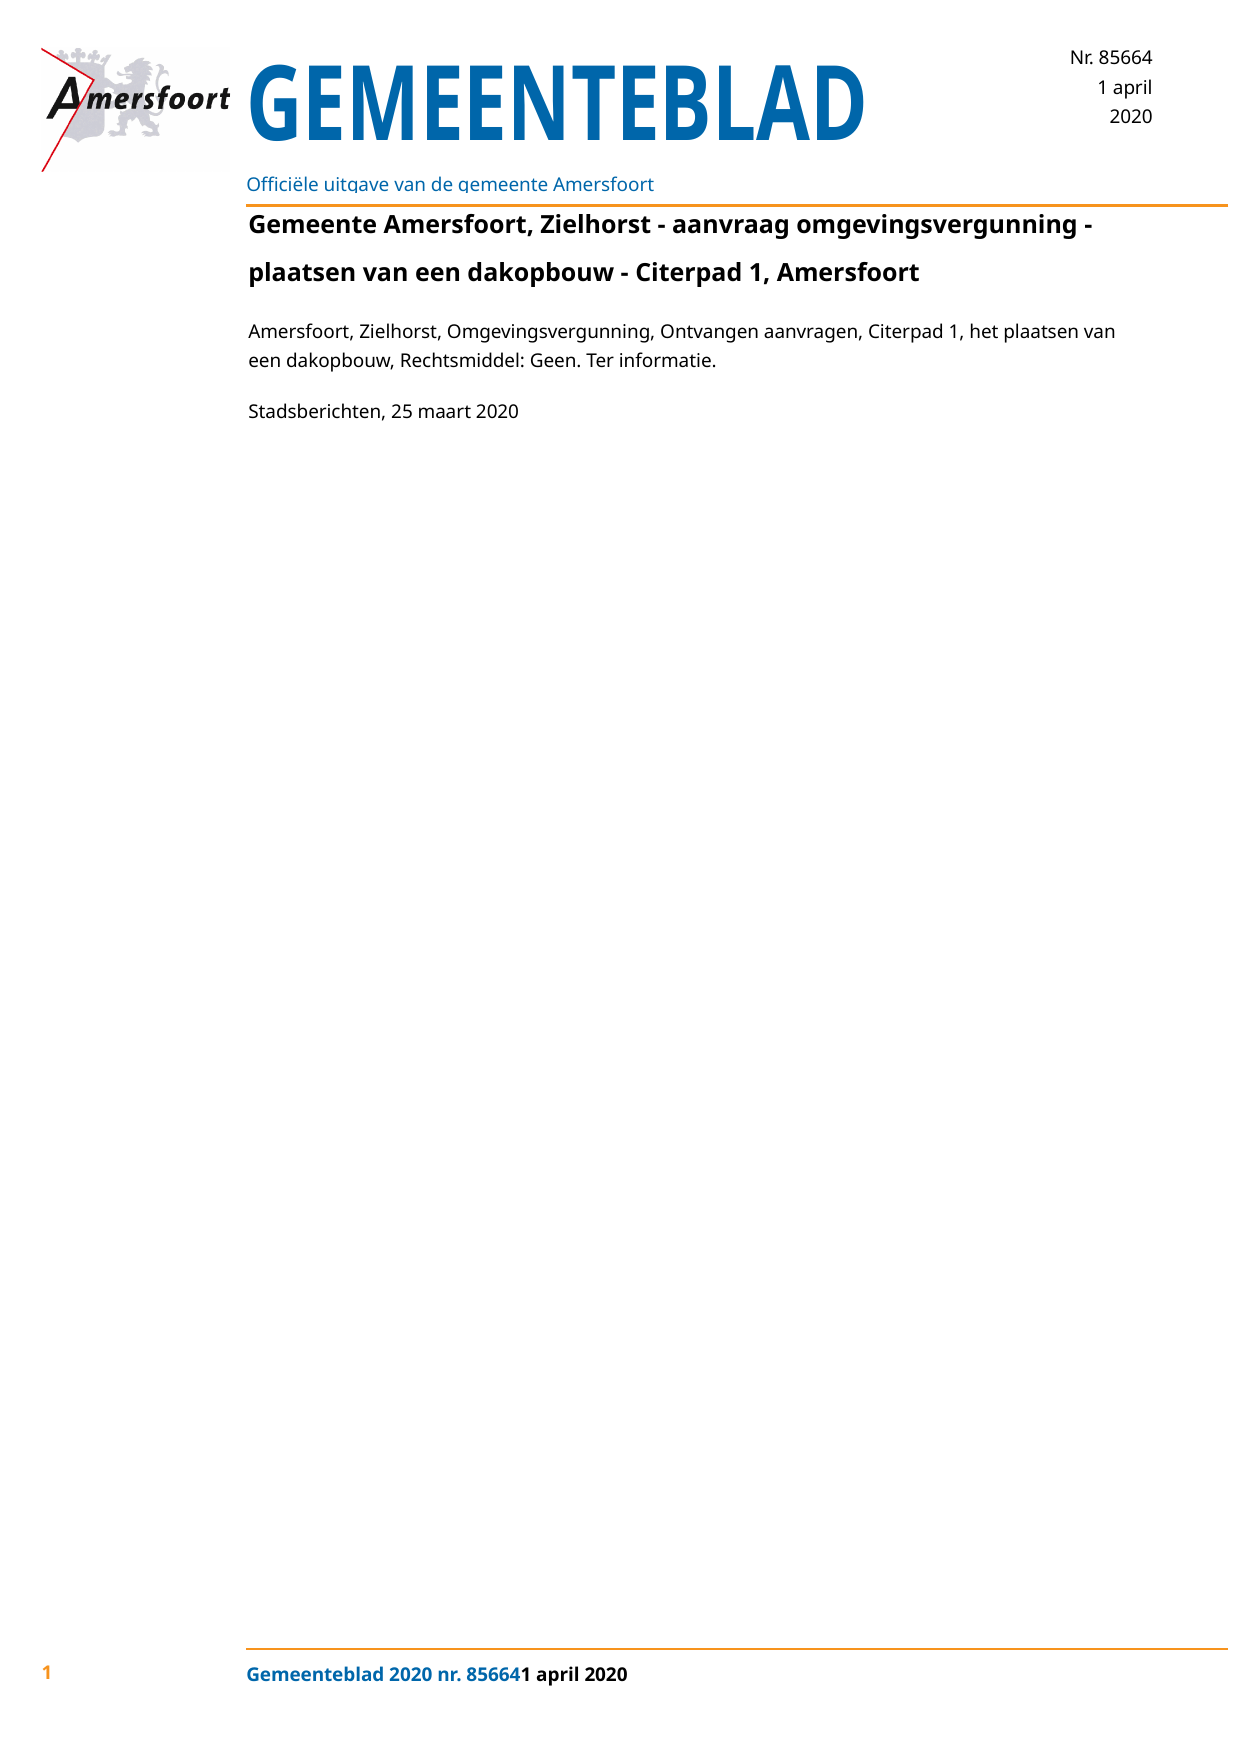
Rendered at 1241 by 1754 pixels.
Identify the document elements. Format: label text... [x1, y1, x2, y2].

picture [41, 47, 231, 172]
text Amersfoort, Zielhorst, Omgevingsvergunning, Ontvangen aanvragen, Citerpad 1, het plaatsen van een dakopbouw, Rechtsmiddel: Geen. Ter informatie. [248, 318, 1152, 373]
text Stadsberichten, 25 maart 2020 [248, 398, 1152, 424]
text Gemeente Amersfoort, Zielhorst - aanvraag omgevingsvergunning - plaatsen van een dakopbouw - Citerpad 1, Amersfoort [248, 207, 1152, 288]
